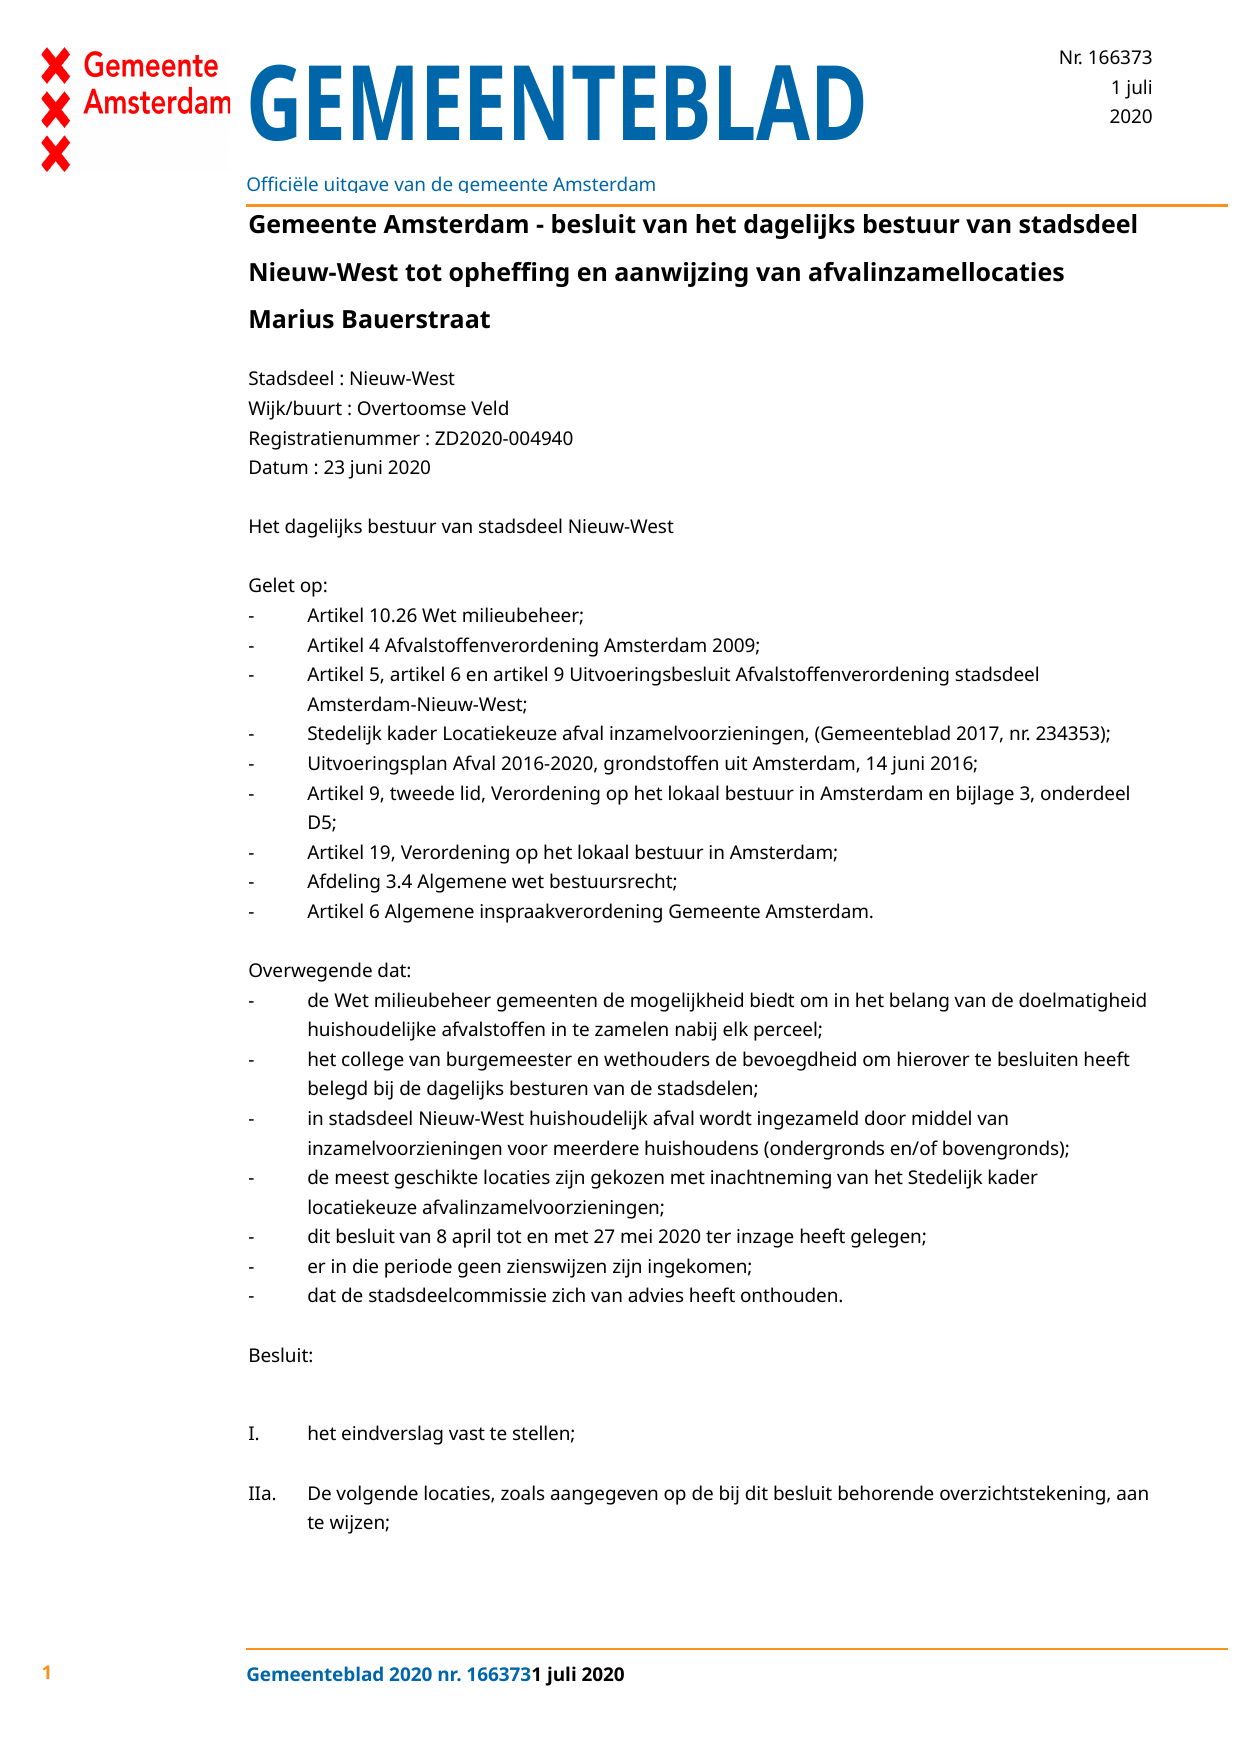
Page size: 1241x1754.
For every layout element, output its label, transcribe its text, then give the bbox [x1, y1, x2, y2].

list Uitvoeringsplan Afval 2016-2020, grondstoffen uit Amsterdam, 14 juni 2016; [248, 750, 1152, 776]
text Overwegende dat: [248, 957, 1152, 983]
picture [41, 47, 231, 172]
list Artikel 6 Algemene inspraakverordening Gemeente Amsterdam. [248, 898, 1152, 924]
list het college van burgemeester en wethouders de bevoegdheid om hierover te besluiten heeft belegd bij de dagelijks besturen van de stadsdelen; [248, 1046, 1152, 1101]
list Stedelijk kader Locatiekeuze afval inzamelvoorzieningen, (Gemeenteblad 2017, nr. 234353); [248, 721, 1152, 746]
list er in die periode geen zienswijzen zijn ingekomen; [248, 1253, 1152, 1279]
list Artikel 4 Afvalstoffenverordening Amsterdam 2009; [248, 632, 1152, 657]
list Artikel 19, Verordening op het lokaal bestuur in Amsterdam; [248, 839, 1152, 864]
list De volgende locaties, zoals aangegeven op de bij dit besluit behorende overzichtstekening, aan te wijzen; [248, 1480, 1152, 1535]
text Datum : 23 juni 2020 [248, 454, 1152, 480]
text Gelet op: [248, 573, 1152, 598]
list dit besluit van 8 april tot en met 27 mei 2020 ter inzage heeft gelegen; [248, 1223, 1152, 1249]
text Wijk/buurt : Overtoomse Veld [248, 395, 1152, 421]
list Artikel 9, tweede lid, Verordening op het lokaal bestuur in Amsterdam en bijlage 3, onderdeel D5; [248, 780, 1152, 835]
text Registratienummer : ZD2020-004940 [248, 425, 1152, 450]
list Artikel 5, artikel 6 en artikel 9 Uitvoeringsbesluit Afvalstoffenverordening stadsdeel Amsterdam-Nieuw-West; [248, 661, 1152, 717]
list het eindverslag vast te stellen; [248, 1421, 1152, 1446]
list dat de stadsdeelcommissie zich van advies heeft onthouden. [248, 1283, 1152, 1308]
text Gemeente Amsterdam - besluit van het dagelijks bestuur van stadsdeel Nieuw-West tot opheffing en aanwijzing van afvalinzamellocaties Marius Bauerstraat [248, 207, 1152, 336]
list Afdeling 3.4 Algemene wet bestuursrecht; [248, 868, 1152, 894]
list de Wet milieubeheer gemeenten de mogelijkheid biedt om in het belang van de doelmatigheid huishoudelijke afvalstoffen in te zamelen nabij elk perceel; [248, 987, 1152, 1042]
text Stadsdeel : Nieuw-West [248, 366, 1152, 391]
text Besluit: [248, 1342, 1152, 1367]
list Artikel 10.26 Wet milieubeheer; [248, 602, 1152, 628]
list de meest geschikte locaties zijn gekozen met inachtneming van het Stedelijk kader locatiekeuze afvalinzamelvoorzieningen; [248, 1164, 1152, 1219]
text Het dagelijks bestuur van stadsdeel Nieuw-West [248, 513, 1152, 539]
list in stadsdeel Nieuw-West huishoudelijk afval wordt ingezameld door middel van inzamelvoorzieningen voor meerdere huishoudens (ondergronds en/of bovengronds); [248, 1105, 1152, 1160]
